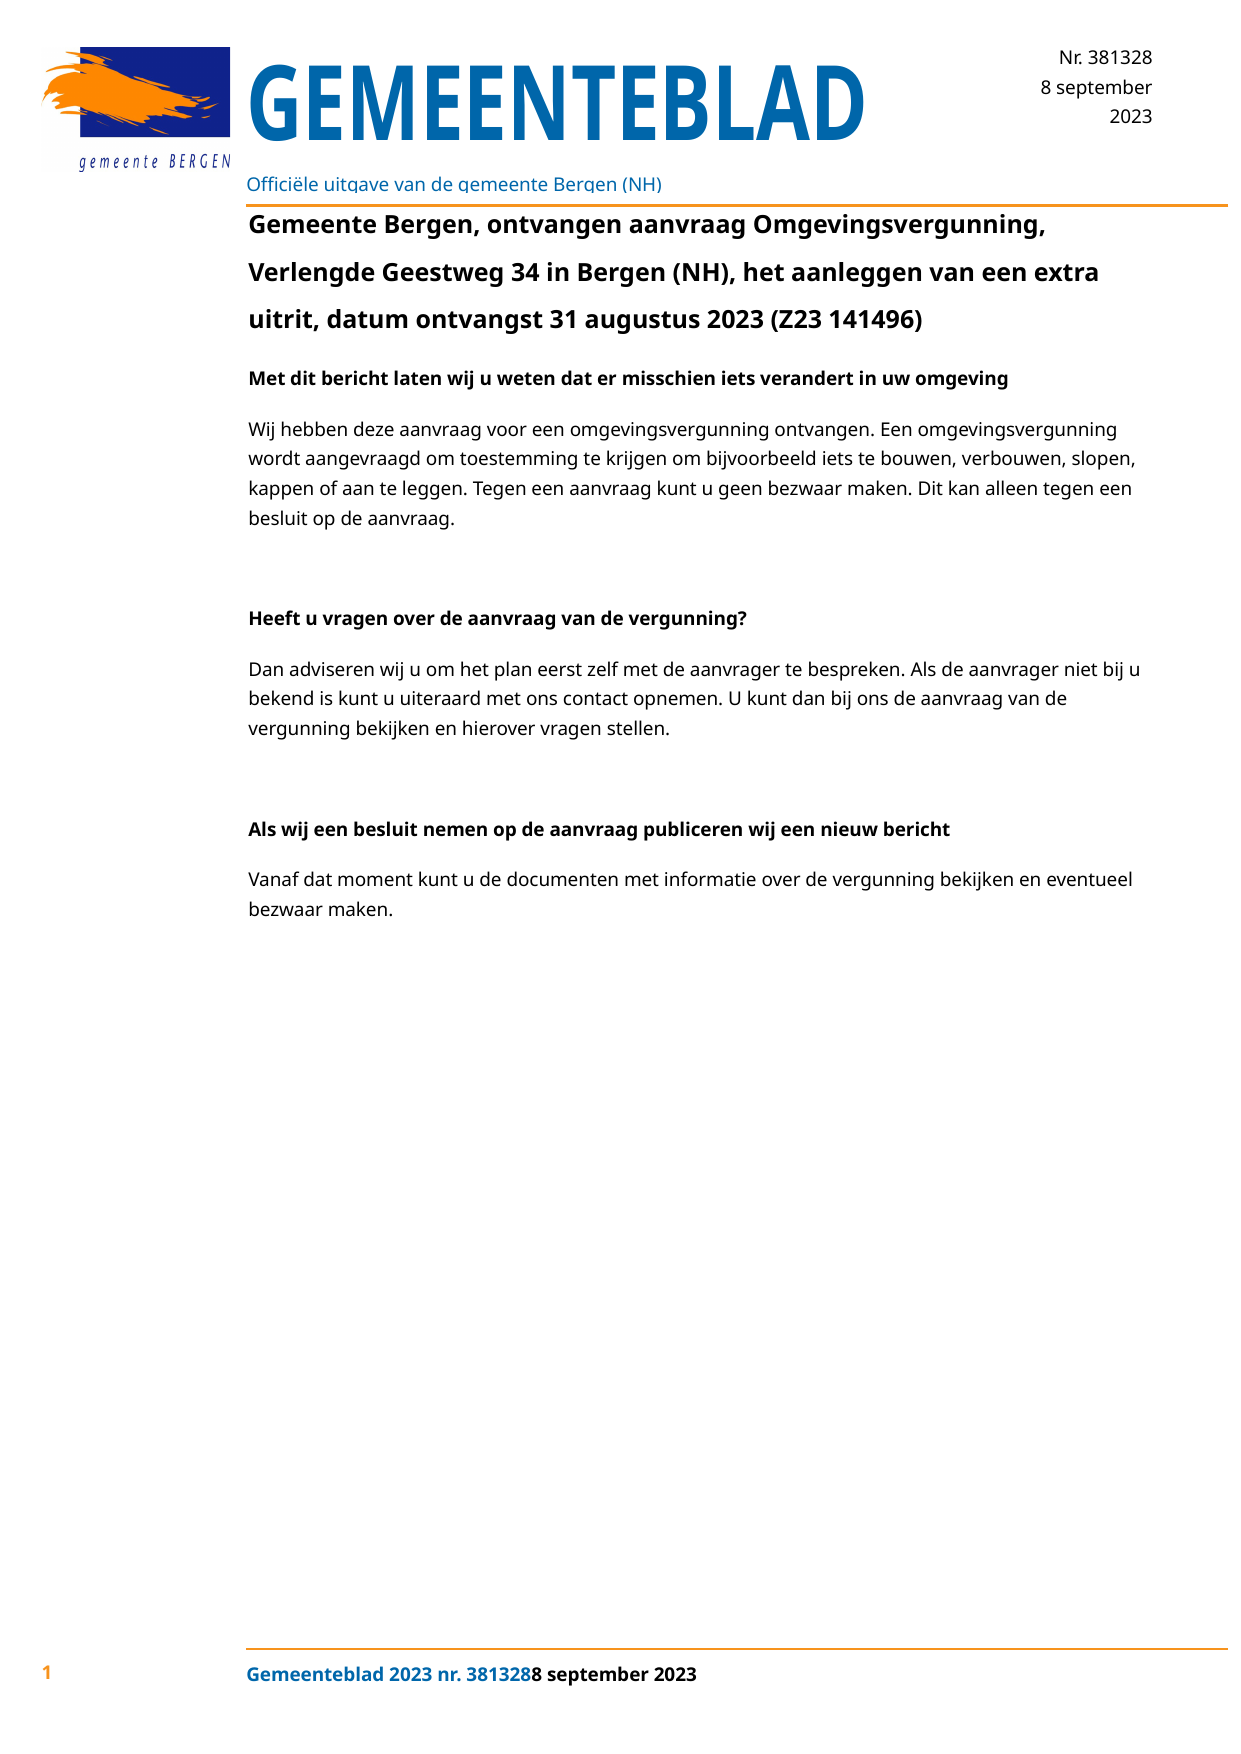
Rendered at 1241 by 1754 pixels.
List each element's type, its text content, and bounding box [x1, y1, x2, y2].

text Met dit bericht laten wij u weten dat er misschien iets verandert in uw omgeving [248, 366, 1152, 391]
text Gemeente Bergen, ontvangen aanvraag Omgevingsvergunning, Verlengde Geestweg 34 in Bergen (NH), het aanleggen van een extra uitrit, datum ontvangst 31 augustus 2023 (Z23 141496) [248, 207, 1152, 336]
text Wij hebben deze aanvraag voor een omgevingsvergunning ontvangen. Een omgevingsvergunning wordt aangevraagd om toestemming te krijgen om bijvoorbeeld iets te bouwen, verbouwen, slopen, kappen of aan te leggen. Tegen een aanvraag kunt u geen bezwaar maken. Dit kan alleen tegen een besluit op de aanvraag. [248, 416, 1152, 530]
picture [41, 47, 231, 172]
text Dan adviseren wij u om het plan eerst zelf met de aanvrager te bespreken. Als de aanvrager niet bij u bekend is kunt u uiteraard met ons contact opnemen. U kunt dan bij ons de aanvraag van de vergunning bekijken en hierover vragen stellen. [248, 656, 1152, 741]
text Vanaf dat moment kunt u de documenten met informatie over de vergunning bekijken en eventueel bezwaar maken. [248, 866, 1152, 922]
text Heeft u vragen over de aanvraag van de vergunning? [248, 606, 1152, 631]
text Als wij een besluit nemen op de aanvraag publiceren wij een nieuw bericht [248, 816, 1152, 842]
